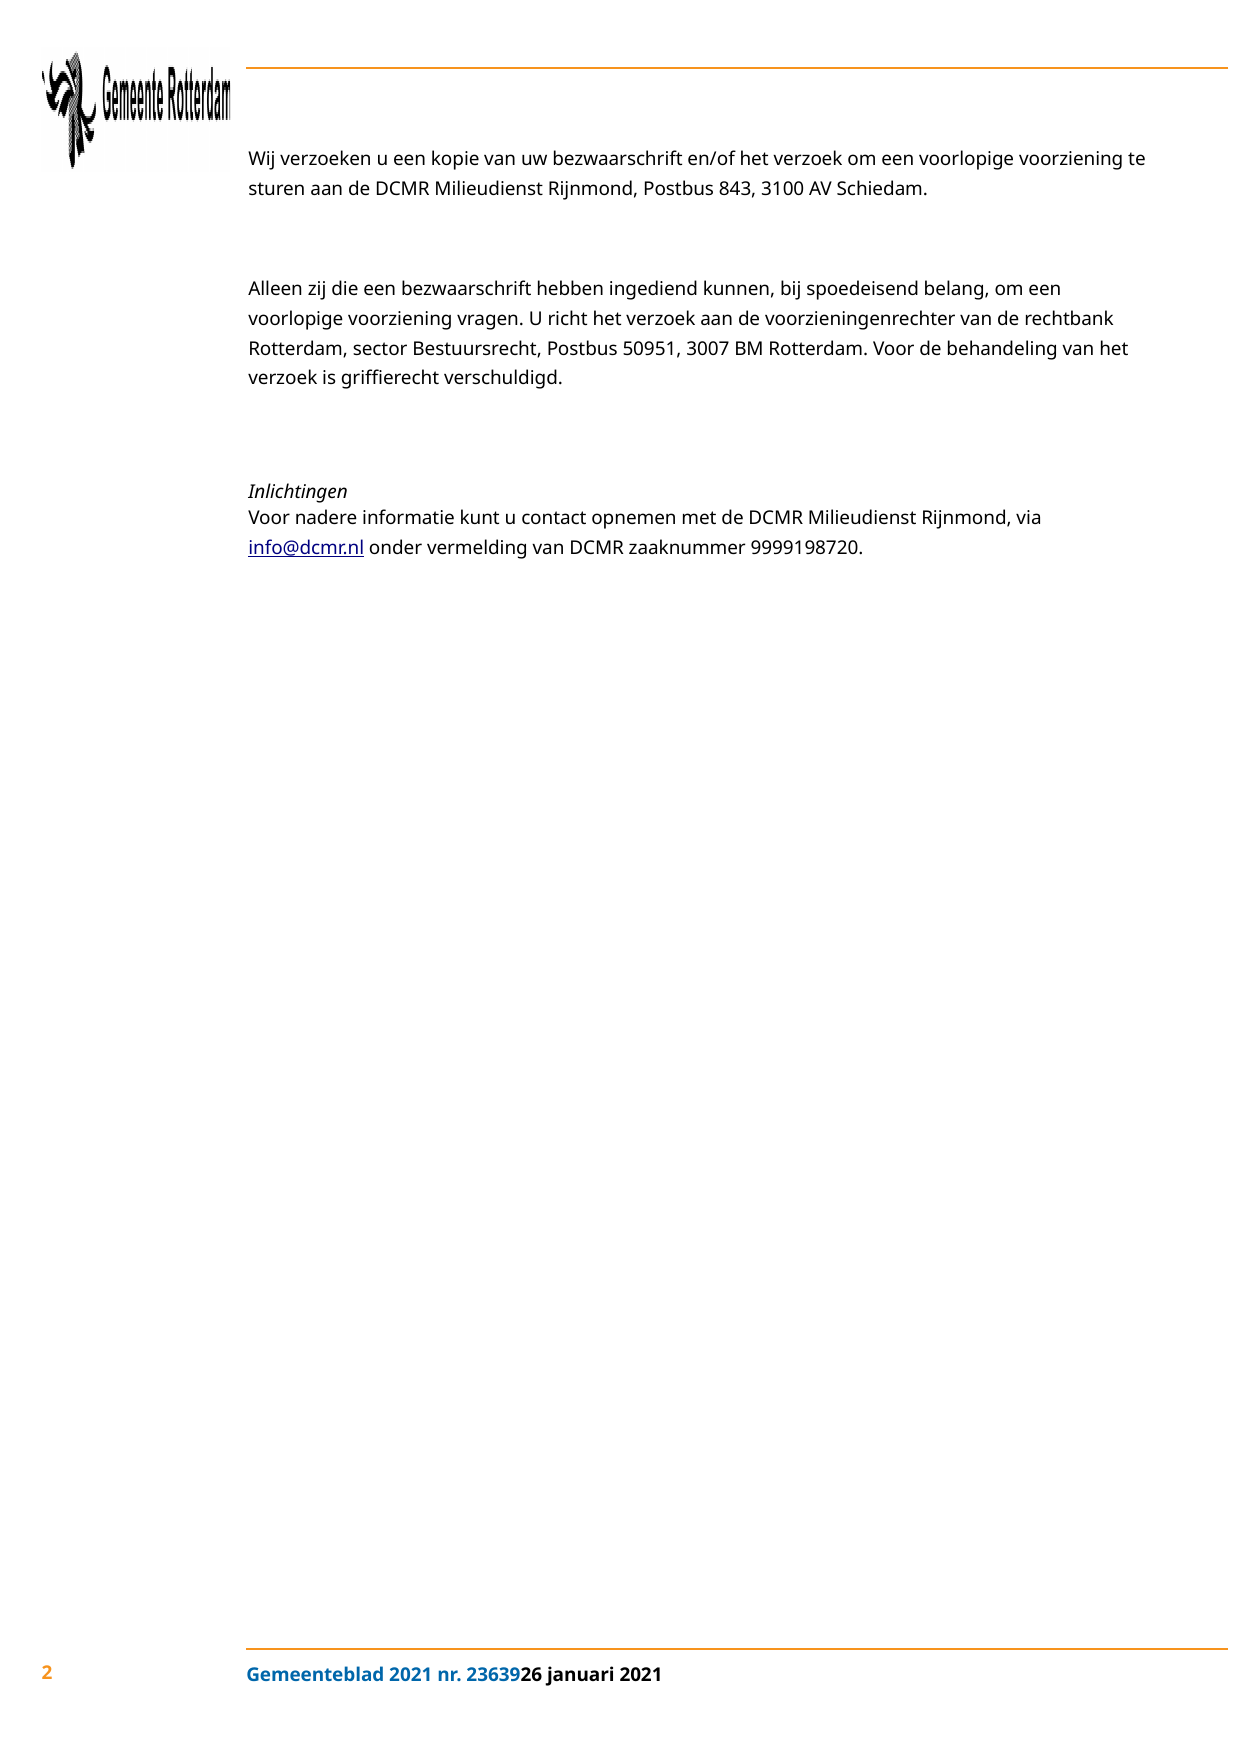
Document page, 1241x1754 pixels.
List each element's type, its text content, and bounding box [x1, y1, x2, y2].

text Voor nadere informatie kunt u contact opnemen met de DCMR Milieudienst Rijnmond, via info@dcmr.nl onder vermelding van DCMR zaaknummer 9999198720. [248, 504, 1152, 560]
text Alleen zij die een bezwaarschrift hebben ingediend kunnen, bij spoedeisend belang, om een voorlopige voorziening vragen. U richt het verzoek aan de voorzieningenrechter van de rechtbank Rotterdam, sector Bestuursrecht, Postbus 50951, 3007 BM Rotterdam. Voor de behandeling van het verzoek is griffierecht verschuldigd. [248, 276, 1152, 390]
text Wij verzoeken u een kopie van uw bezwaarschrift en/of het verzoek om een voorlopige voorziening te sturen aan de DCMR Milieudienst Rijnmond, Postbus 843, 3100 AV Schiedam. [248, 145, 1152, 201]
picture [41, 47, 231, 172]
text Inlichtingen [248, 479, 1152, 504]
